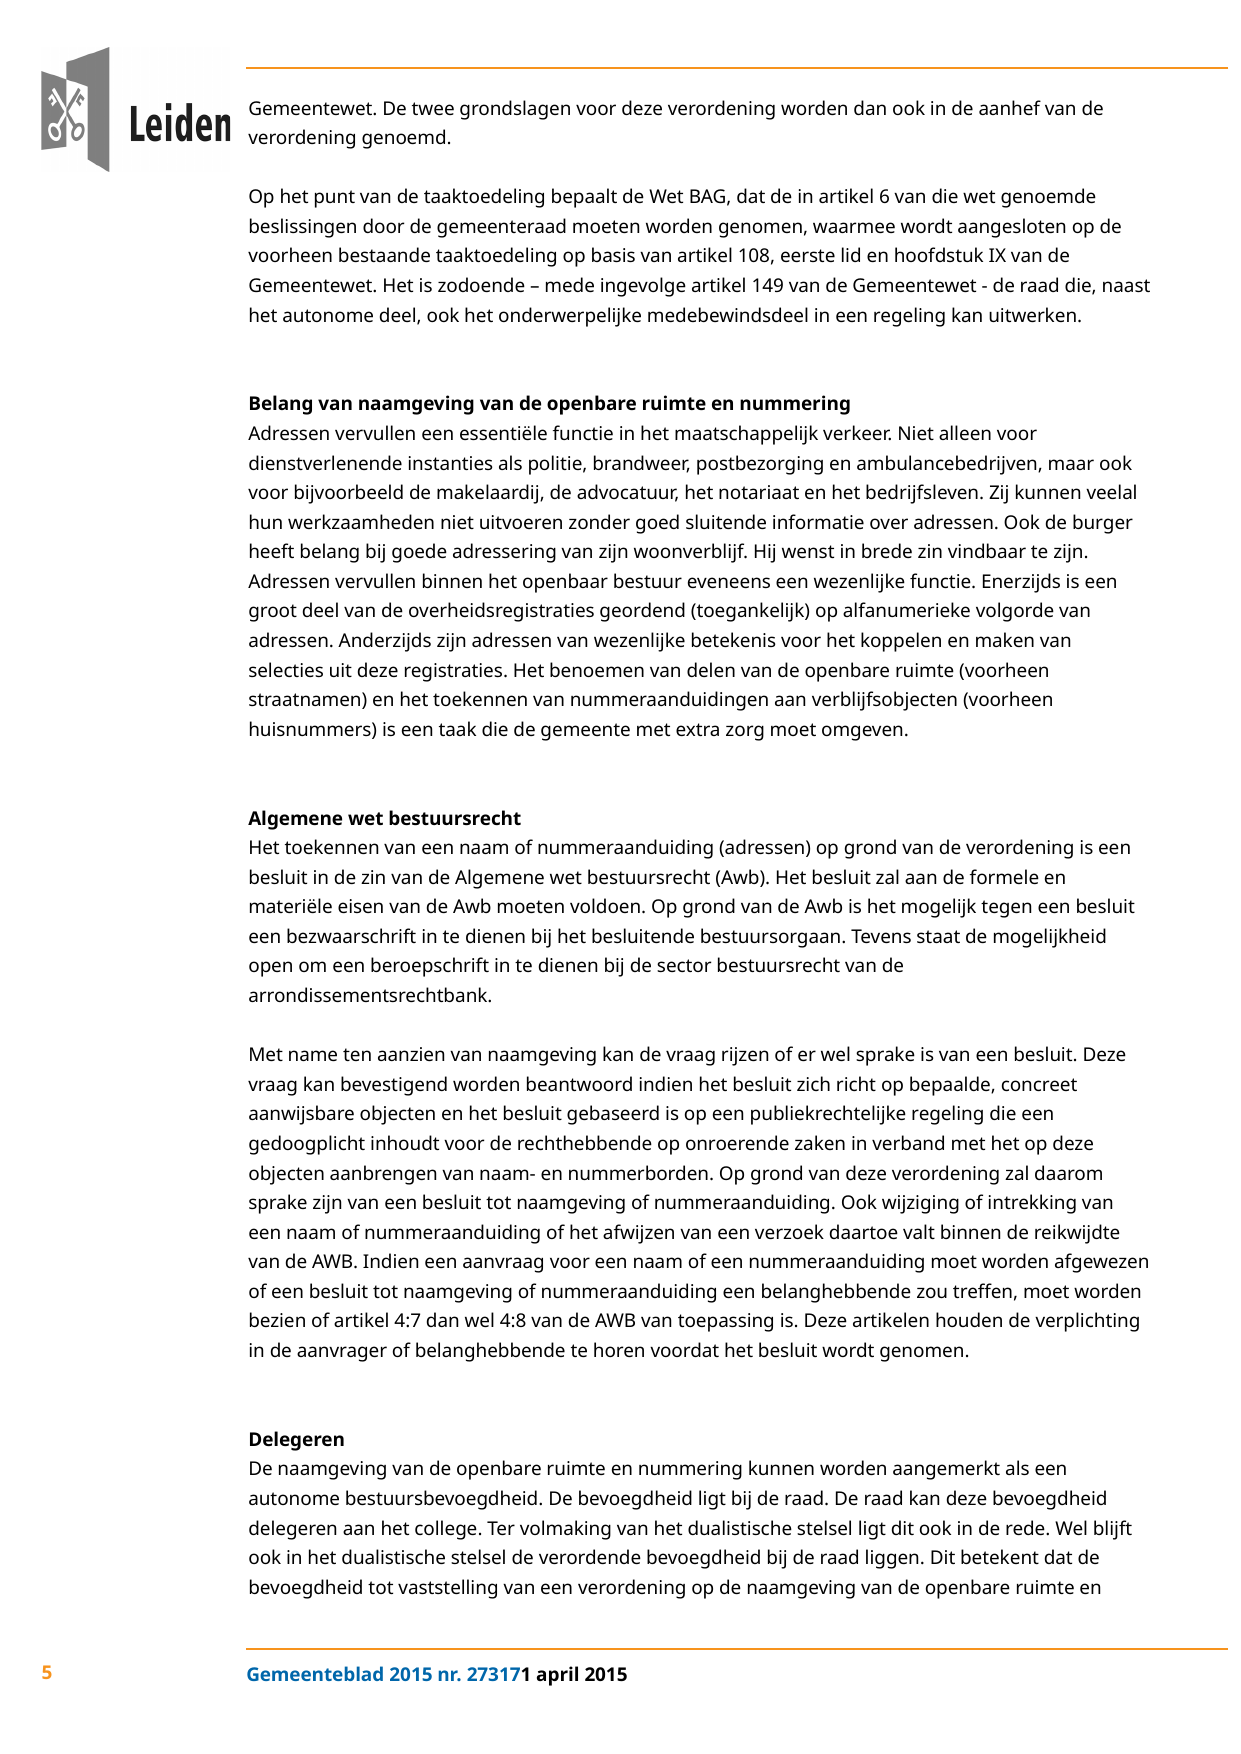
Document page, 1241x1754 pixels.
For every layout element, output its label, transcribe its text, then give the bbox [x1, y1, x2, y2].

text De naamgeving van de openbare ruimte en nummering kunnen worden aangemerkt als een autonome bestuursbevoegdheid. De bevoegdheid ligt bij de raad. De raad kan deze bevoegdheid delegeren aan het college. Ter volmaking van het dualistische stelsel ligt dit ook in de rede. Wel blijft ook in het dualistische stelsel de verordende bevoegdheid bij de raad liggen. Dit betekent dat de bevoegdheid tot vaststelling van een verordening op de naamgeving van de openbare ruimte en [248, 1456, 1152, 1600]
text Het toekennen van een naam of nummeraanduiding (adressen) op grond van de verordening is een besluit in de zin van de Algemene wet bestuursrecht (Awb). Het besluit zal aan de formele en materiële eisen van de Awb moeten voldoen. Op grond van de Awb is het mogelijk tegen een besluit een bezwaarschrift in te dienen bij het besluitende bestuursorgaan. Tevens staat de mogelijkheid open om een beroepschrift in te dienen bij de sector bestuursrecht van de arrondissementsrechtbank. [248, 834, 1152, 1008]
text Met name ten aanzien van naamgeving kan de vraag rijzen of er wel sprake is van een besluit. Deze vraag kan bevestigend worden beantwoord indien het besluit zich richt op bepaalde, concreet aanwijsbare objecten en het besluit gebaseerd is op een publiekrechtelijke regeling die een gedoogplicht inhoudt voor de rechthebbende op onroerende zaken in verband met het op deze objecten aanbrengen van naam- en nummerborden. Op grond van deze verordening zal daarom sprake zijn van een besluit tot naamgeving of nummeraanduiding. Ook wijziging of intrekking van een naam of nummeraanduiding of het afwijzen van een verzoek daartoe valt binnen de reikwijdte van de AWB. Indien een aanvraag voor een naam of een nummeraanduiding moet worden afgewezen of een besluit tot naamgeving of nummeraanduiding een belanghebbende zou treffen, moet worden bezien of artikel 4:7 dan wel 4:8 van de AWB van toepassing is. Deze artikelen houden de verplichting in de aanvrager of belanghebbende te horen voordat het besluit wordt genomen. [248, 1041, 1152, 1363]
text Gemeentewet. De twee grondslagen voor deze verordening worden dan ook in de aanhef van de verordening genoemd. [248, 95, 1152, 150]
text Belang van naamgeving van de openbare ruimte en nummering [248, 391, 1152, 416]
text Algemene wet bestuursrecht [248, 805, 1152, 831]
text Op het punt van de taaktoedeling bepaalt de Wet BAG, dat de in artikel 6 van die wet genoemde beslissingen door de gemeenteraad moeten worden genomen, waarmee wordt aangesloten op de voorheen bestaande taaktoedeling op basis van artikel 108, eerste lid en hoofdstuk IX van de Gemeentewet. Het is zodoende – mede ingevolge artikel 149 van de Gemeentewet - de raad die, naast het autonome deel, ook het onderwerpelijke medebewindsdeel in een regeling kan uitwerken. [248, 183, 1152, 328]
text Delegeren [248, 1426, 1152, 1452]
picture [41, 47, 231, 172]
text Adressen vervullen een essentiële functie in het maatschappelijk verkeer. Niet alleen voor dienstverlenende instanties als politie, brandweer, postbezorging en ambulancebedrijven, maar ook voor bijvoorbeeld de makelaardij, de advocatuur, het notariaat en het bedrijfsleven. Zij kunnen veelal hun werkzaamheden niet uitvoeren zonder goed sluitende informatie over adressen. Ook de burger heeft belang bij goede adressering van zijn woonverblijf. Hij wenst in brede zin vindbaar te zijn. Adressen vervullen binnen het openbaar bestuur eveneens een wezenlijke functie. Enerzijds is een groot deel van de overheidsregistraties geordend (toegankelijk) op alfanumerieke volgorde van adressen. Anderzijds zijn adressen van wezenlijke betekenis voor het koppelen en maken van selecties uit deze registraties. Het benoemen van delen van de openbare ruimte (voorheen straatnamen) en het toekennen van nummeraanduidingen aan verblijfsobjecten (voorheen huisnummers) is een taak die de gemeente met extra zorg moet omgeven. [248, 420, 1152, 742]
